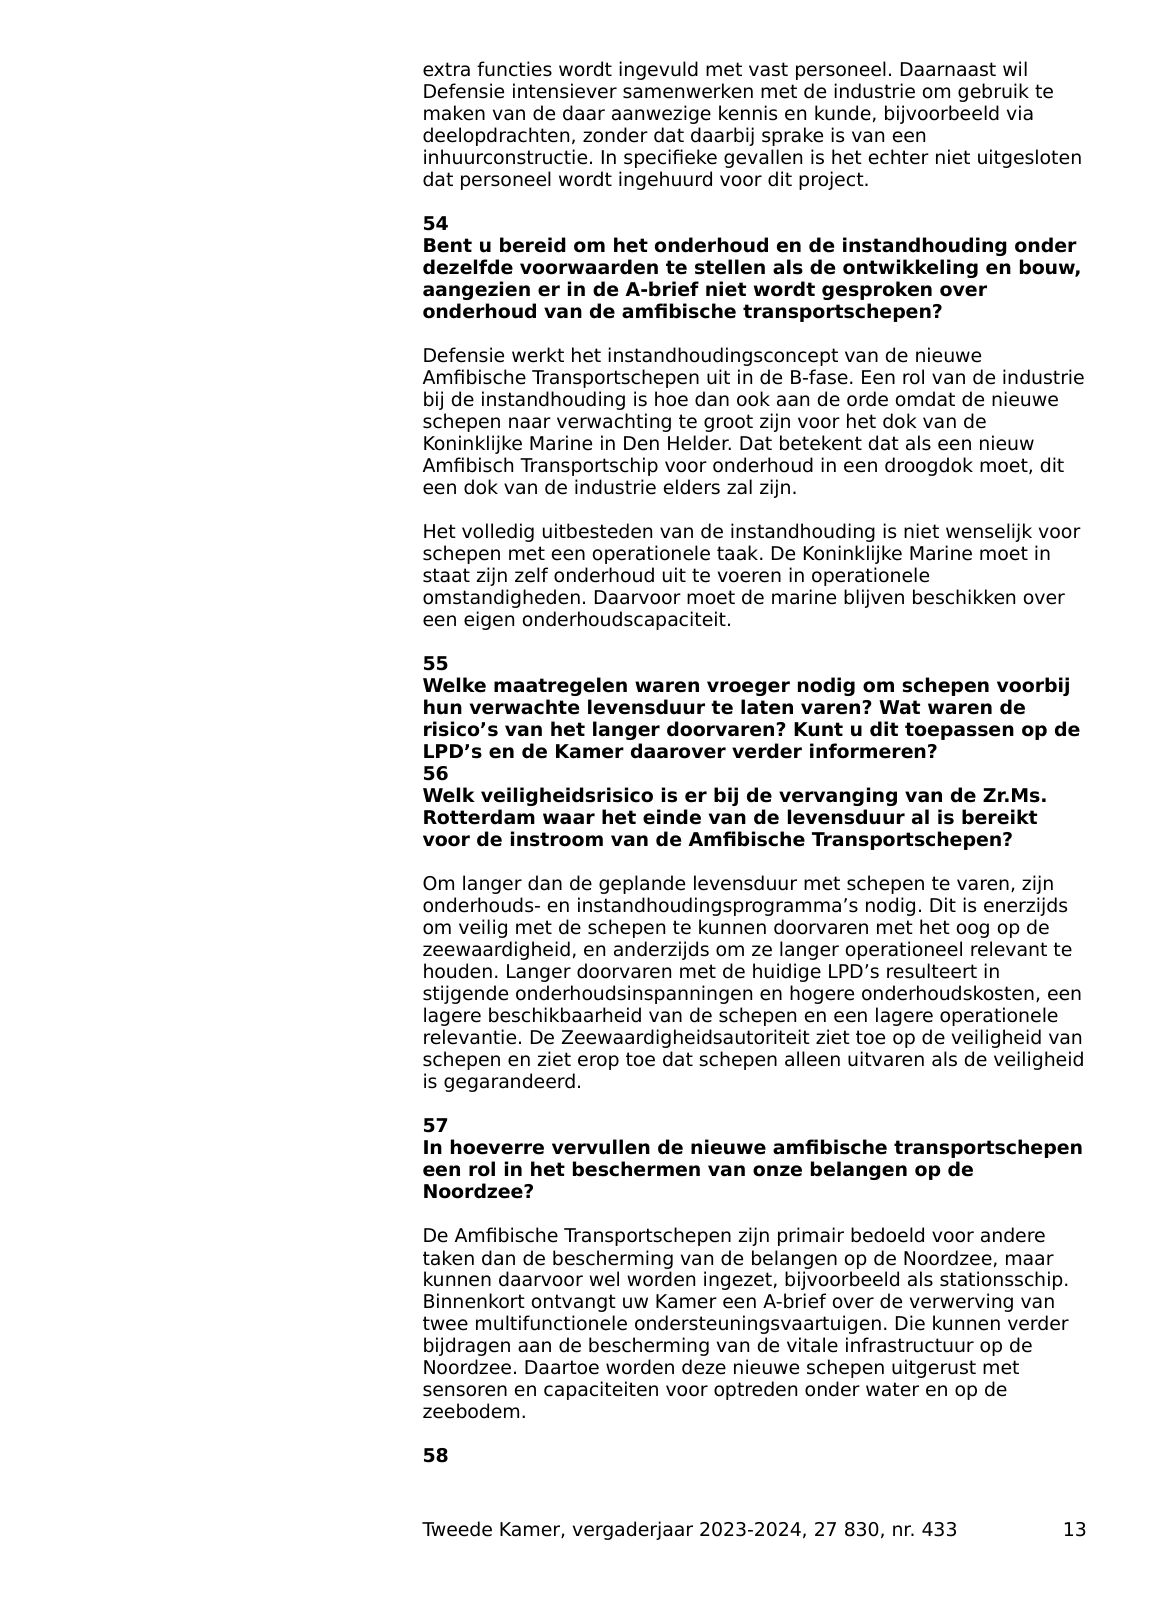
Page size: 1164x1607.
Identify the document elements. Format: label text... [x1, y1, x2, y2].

text De Amfibische Transportschepen zijn primair bedoeld voor andere taken dan de bescherming van de belangen op de Noordzee, maar kunnen daarvoor wel worden ingezet, bijvoorbeeld als stationsschip. Binnenkort ontvangt uw Kamer een A-brief over de verwerving van twee multifunctionele ondersteuningsvaartuigen. Die kunnen verder bijdragen aan de bescherming van de vitale infrastructuur op de Noordzee. Daartoe worden deze nieuwe schepen uitgerust met sensoren en capaciteiten voor optreden onder water en op de zeebodem. [422, 1225, 1087, 1423]
text Bent u bereid om het onderhoud en de instandhouding onder dezelfde voorwaarden te stellen als de ontwikkeling en bouw, aangezien er in de A-brief niet wordt gesproken over onderhoud van de amfibische transportschepen? [422, 235, 1087, 323]
text 54 [422, 213, 1087, 235]
text Welk veiligheidsrisico is er bij de vervanging van de Zr.Ms. Rotterdam waar het einde van de levensduur al is bereikt voor de instroom van de Amfibische Transportschepen? [422, 785, 1087, 851]
text Om langer dan de geplande levensduur met schepen te varen, zijn onderhouds- en instandhoudingsprogramma’s nodig. Dit is enerzijds om veilig met de schepen te kunnen doorvaren met het oog op de zeewaardigheid, en anderzijds om ze langer operationeel relevant te houden. Langer doorvaren met de huidige LPD’s resulteert in stijgende onderhoudsinspanningen en hogere onderhoudskosten, een lagere beschikbaarheid van de schepen en een lagere operationele relevantie. De Zeewaardigheidsautoriteit ziet toe op de veiligheid van schepen en ziet erop toe dat schepen alleen uitvaren als de veiligheid is gegarandeerd. [422, 873, 1087, 1093]
text In hoeverre vervullen de nieuwe amfibische transportschepen een rol in het beschermen van onze belangen op de Noordzee? [422, 1137, 1087, 1203]
text 58 [422, 1445, 1087, 1467]
text Het volledig uitbesteden van de instandhouding is niet wenselijk voor schepen met een operationele taak. De Koninklijke Marine moet in staat zijn zelf onderhoud uit te voeren in operationele omstandigheden. Daarvoor moet de marine blijven beschikken over een eigen onderhoudscapaciteit. [422, 521, 1087, 631]
text 56 [422, 763, 1087, 785]
text Welke maatregelen waren vroeger nodig om schepen voorbij hun verwachte levensduur te laten varen? Wat waren de risico’s van het langer doorvaren? Kunt u dit toepassen op de LPD’s en de Kamer daarover verder informeren? [422, 675, 1087, 763]
text Defensie werkt het instandhoudingsconcept van de nieuwe Amfibische Transportschepen uit in de B-fase. Een rol van de industrie bij de instandhouding is hoe dan ook aan de orde omdat de nieuwe schepen naar verwachting te groot zijn voor het dok van de Koninklijke Marine in Den Helder. Dat betekent dat als een nieuw Amfibisch Transportschip voor onderhoud in een droogdok moet, dit een dok van de industrie elders zal zijn. [422, 345, 1087, 499]
text 55 [422, 653, 1087, 675]
text 57 [422, 1115, 1087, 1137]
text extra functies wordt ingevuld met vast personeel. Daarnaast wil Defensie intensiever samenwerken met de industrie om gebruik te maken van de daar aanwezige kennis en kunde, bijvoorbeeld via deelopdrachten, zonder dat daarbij sprake is van een inhuurconstructie. In specifieke gevallen is het echter niet uitgesloten dat personeel wordt ingehuurd voor dit project. [422, 59, 1087, 191]
